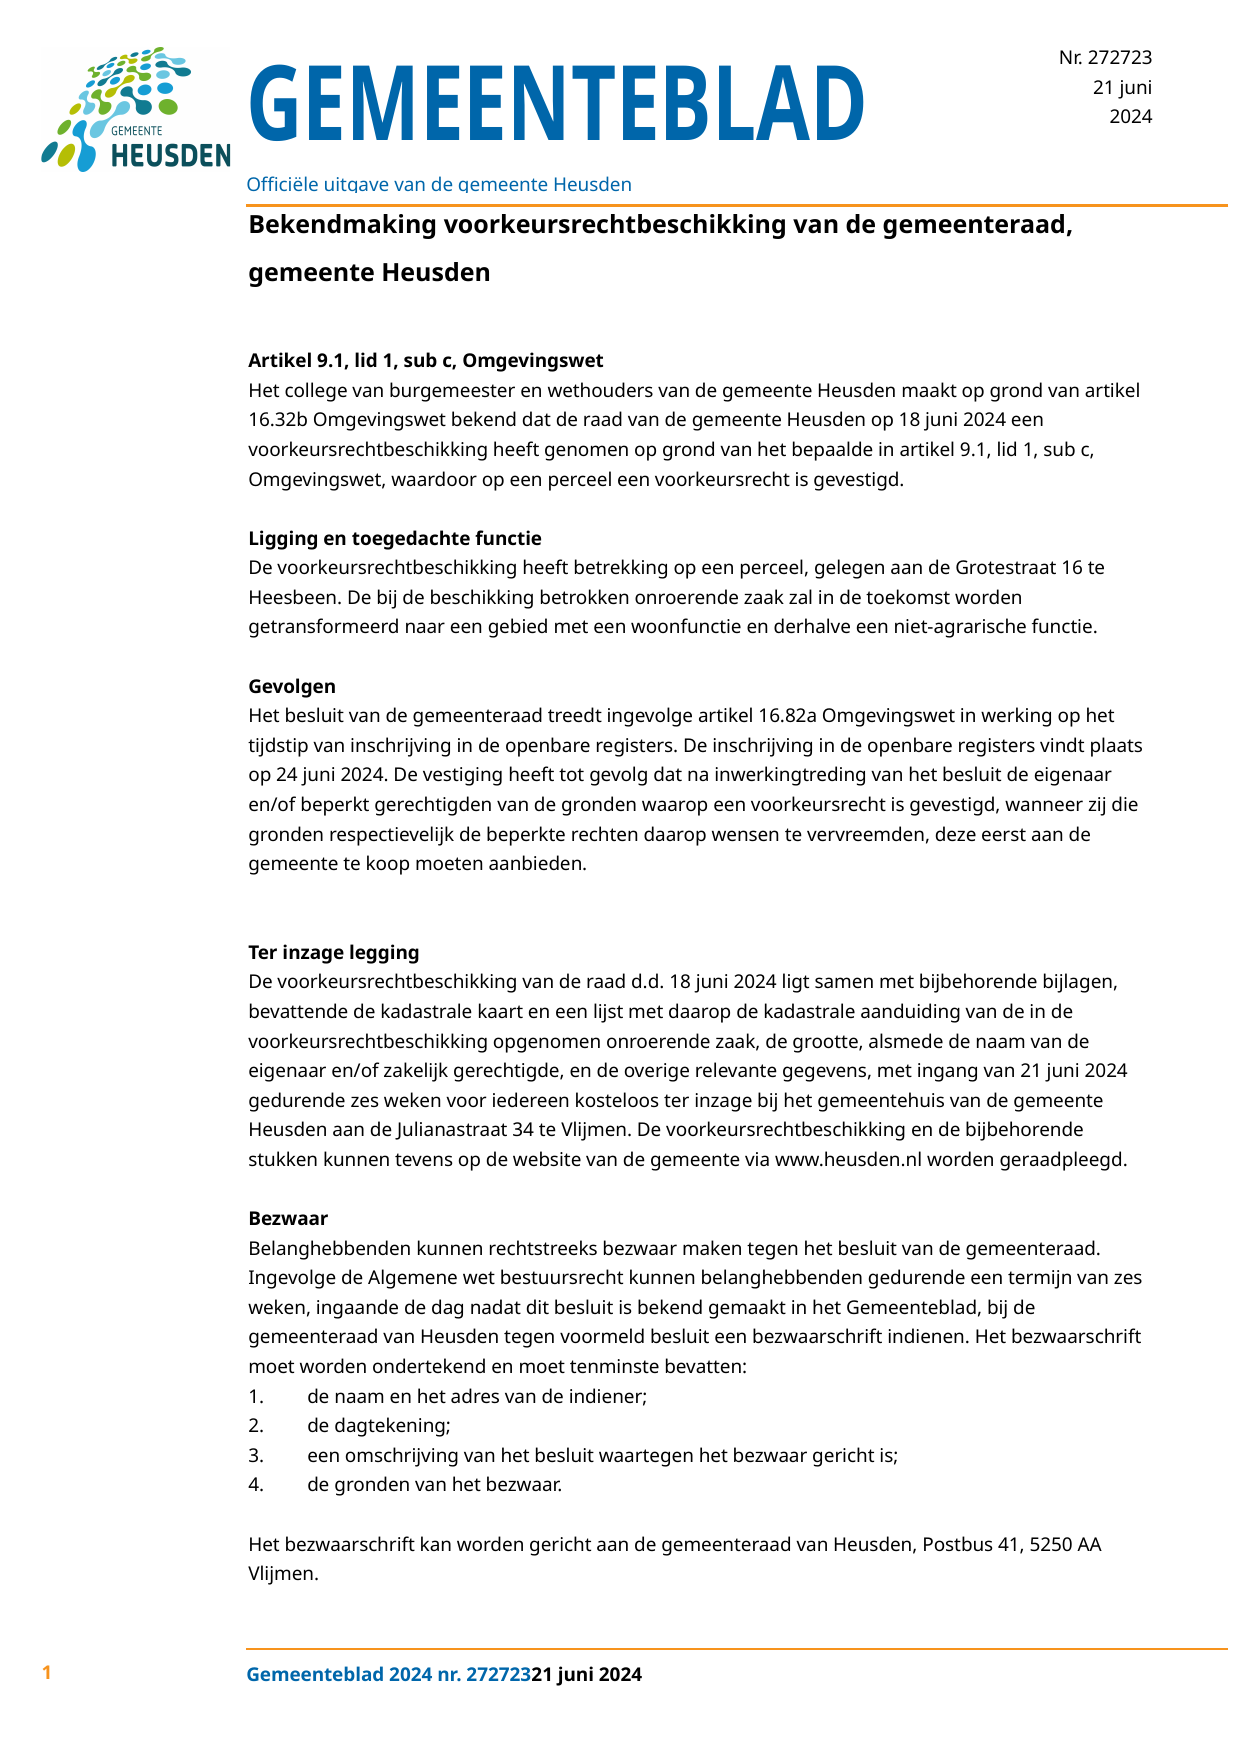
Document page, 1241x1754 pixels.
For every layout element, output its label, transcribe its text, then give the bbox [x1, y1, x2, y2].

text Ter inzage legging [248, 939, 1152, 965]
text Gevolgen [248, 673, 1152, 699]
text Het besluit van de gemeenteraad treedt ingevolge artikel 16.82a Omgevingswet in werking op het tijdstip van inschrijving in de openbare registers. De inschrijving in de openbare registers vindt plaats op 24 juni 2024. De vestiging heeft tot gevolg dat na inwerkingtreding van het besluit de eigenaar en/of beperkt gerechtigden van de gronden waarop een voorkeursrecht is gevestigd, wanneer zij die gronden respectievelijk de beperkte rechten daarop wensen te vervreemden, deze eerst aan de gemeente te koop moeten aanbieden. [248, 702, 1152, 876]
list de gronden van het bezwaar. [248, 1472, 1152, 1497]
text Bezwaar [248, 1205, 1152, 1231]
text Bekendmaking voorkeursrechtbeschikking van de gemeenteraad, gemeente Heusden [248, 207, 1152, 288]
list de naam en het adres van de indiener; [248, 1383, 1152, 1409]
text De voorkeursrechtbeschikking heeft betrekking op een perceel, gelegen aan de Grotestraat 16 te Heesbeen. De bij de beschikking betrokken onroerende zaak zal in de toekomst worden getransformeerd naar een gebied met een woonfunctie en derhalve een niet-agrarische functie. [248, 554, 1152, 639]
list een omschrijving van het besluit waartegen het bezwaar gericht is; [248, 1442, 1152, 1468]
text Het college van burgemeester en wethouders van de gemeente Heusden maakt op grond van artikel 16.32b Omgevingswet bekend dat de raad van de gemeente Heusden op 18 juni 2024 een voorkeursrechtbeschikking heeft genomen op grond van het bepaalde in artikel 9.1, lid 1, sub c, Omgevingswet, waardoor op een perceel een voorkeursrecht is gevestigd. [248, 377, 1152, 492]
text Ligging en toegedachte functie [248, 525, 1152, 551]
picture [41, 47, 231, 172]
text Belanghebbenden kunnen rechtstreeks bezwaar maken tegen het besluit van de gemeenteraad. Ingevolge de Algemene wet bestuursrecht kunnen belanghebbenden gedurende een termijn van zes weken, ingaande de dag nadat dit besluit is bekend gemaakt in het Gemeenteblad, bij de gemeenteraad van Heusden tegen voormeld besluit een bezwaarschrift indienen. Het bezwaarschrift moet worden ondertekend en moet tenminste bevatten: [248, 1235, 1152, 1379]
text Het bezwaarschrift kan worden gericht aan de gemeenteraad van Heusden, Postbus 41, 5250 AA Vlijmen. [248, 1531, 1152, 1586]
text Artikel 9.1, lid 1, sub c, Omgevingswet [248, 347, 1152, 373]
text De voorkeursrechtbeschikking van de raad d.d. 18 juni 2024 ligt samen met bijbehorende bijlagen, bevattende de kadastrale kaart en een lijst met daarop de kadastrale aanduiding van de in de voorkeursrechtbeschikking opgenomen onroerende zaak, de grootte, alsmede de naam van de eigenaar en/of zakelijk gerechtigde, en de overige relevante gegevens, met ingang van 21 juni 2024 gedurende zes weken voor iedereen kosteloos ter inzage bij het gemeentehuis van de gemeente Heusden aan de Julianastraat 34 te Vlijmen. De voorkeursrechtbeschikking en de bijbehorende stukken kunnen tevens op de website van de gemeente via www.heusden.nl worden geraadpleegd. [248, 969, 1152, 1172]
list de dagtekening; [248, 1412, 1152, 1438]
